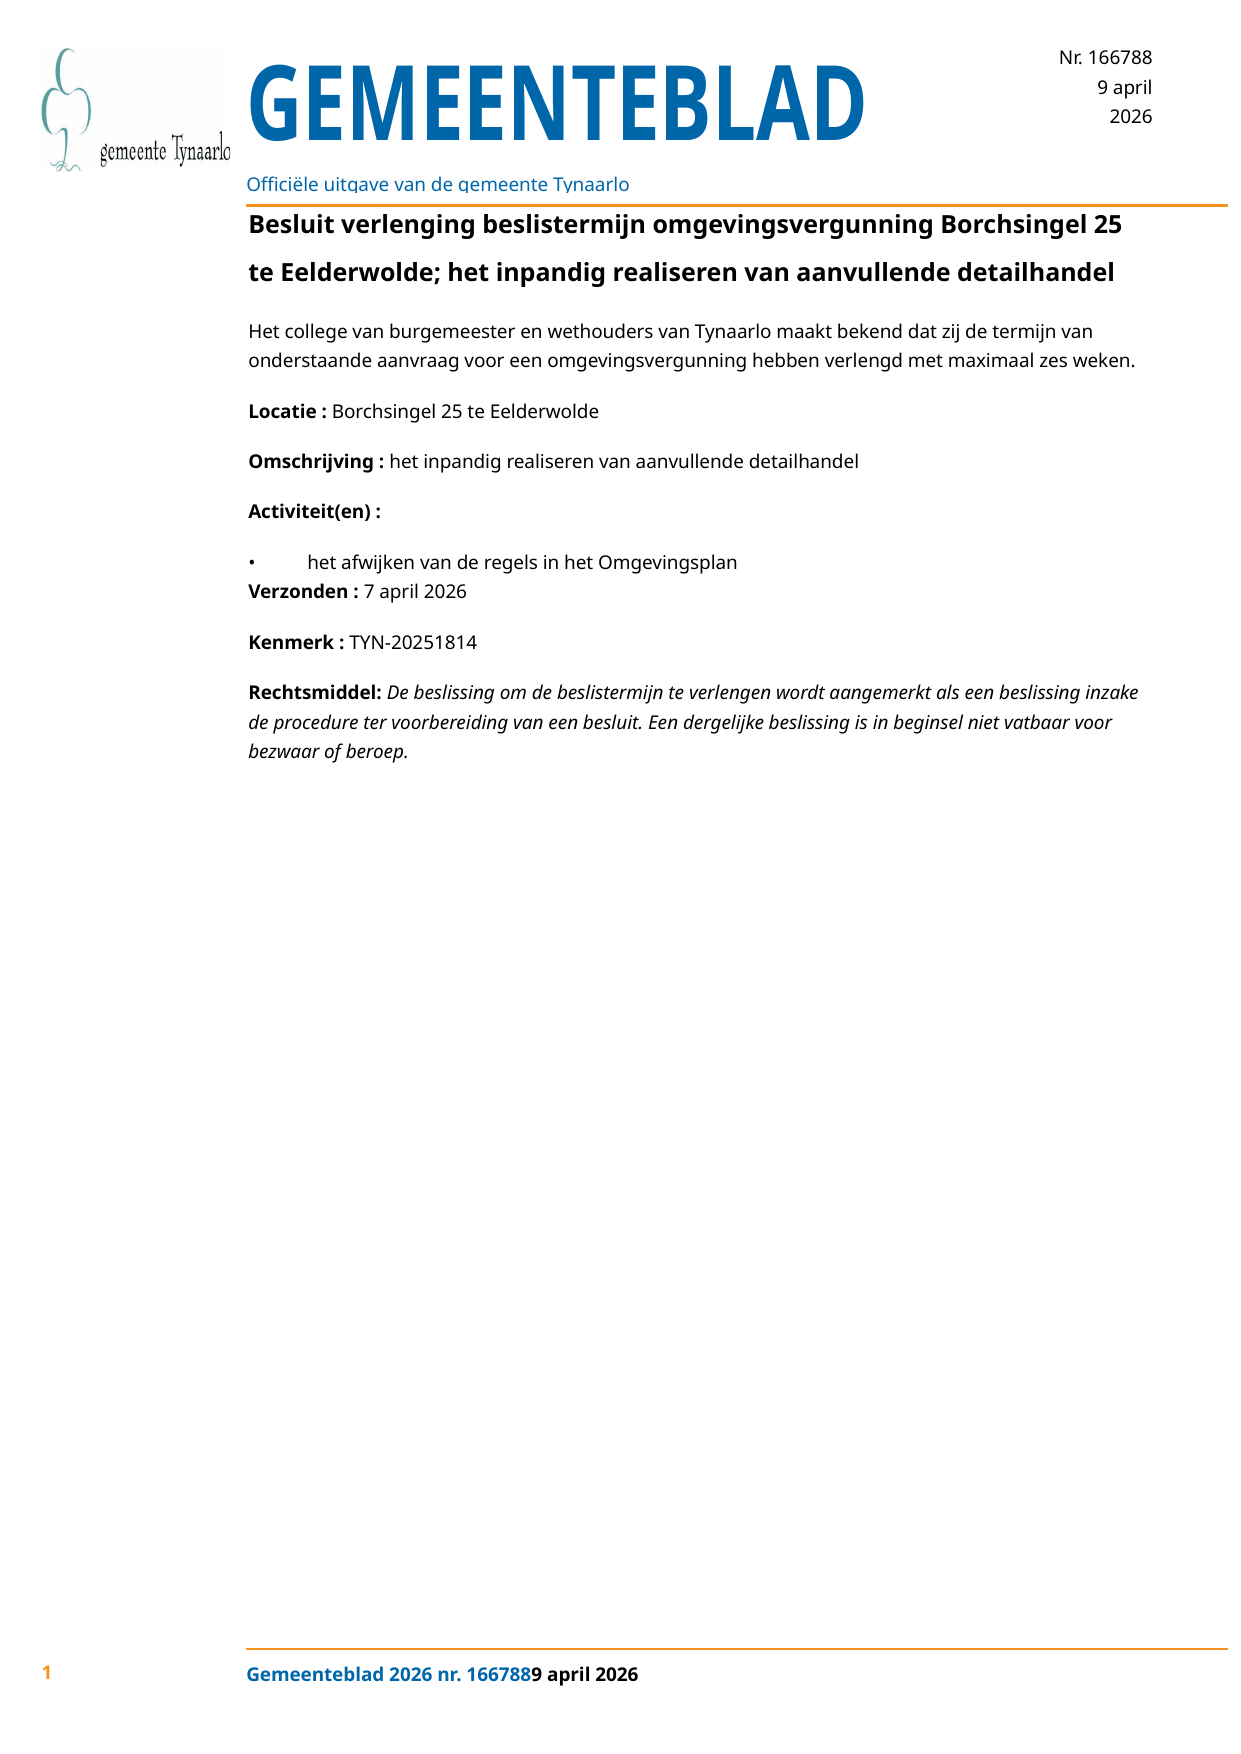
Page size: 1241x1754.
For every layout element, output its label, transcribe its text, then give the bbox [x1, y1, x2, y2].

list het afwijken van de regels in het Omgevingsplan [248, 549, 1152, 575]
text Rechtsmiddel: De beslissing om de beslistermijn te verlengen wordt aangemerkt als een beslissing inzake de procedure ter voorbereiding van een besluit. Een dergelijke beslissing is in beginsel niet vatbaar voor bezwaar of beroep. [248, 679, 1152, 764]
text Het college van burgemeester en wethouders van Tynaarlo maakt bekend dat zij de termijn van onderstaande aanvraag voor een omgevingsvergunning hebben verlengd met maximaal zes weken. [248, 318, 1152, 373]
text Activiteit(en) : [248, 499, 1152, 524]
picture [41, 47, 231, 172]
text Locatie : Borchsingel 25 te Eelderwolde [248, 398, 1152, 424]
text Omschrijving : het inpandig realiseren van aanvullende detailhandel [248, 448, 1152, 474]
text Verzonden : 7 april 2026 [248, 579, 1152, 604]
text Besluit verlenging beslistermijn omgevingsvergunning Borchsingel 25 te Eelderwolde; het inpandig realiseren van aanvullende detailhandel [248, 207, 1152, 288]
text Kenmerk : TYN-20251814 [248, 629, 1152, 655]
